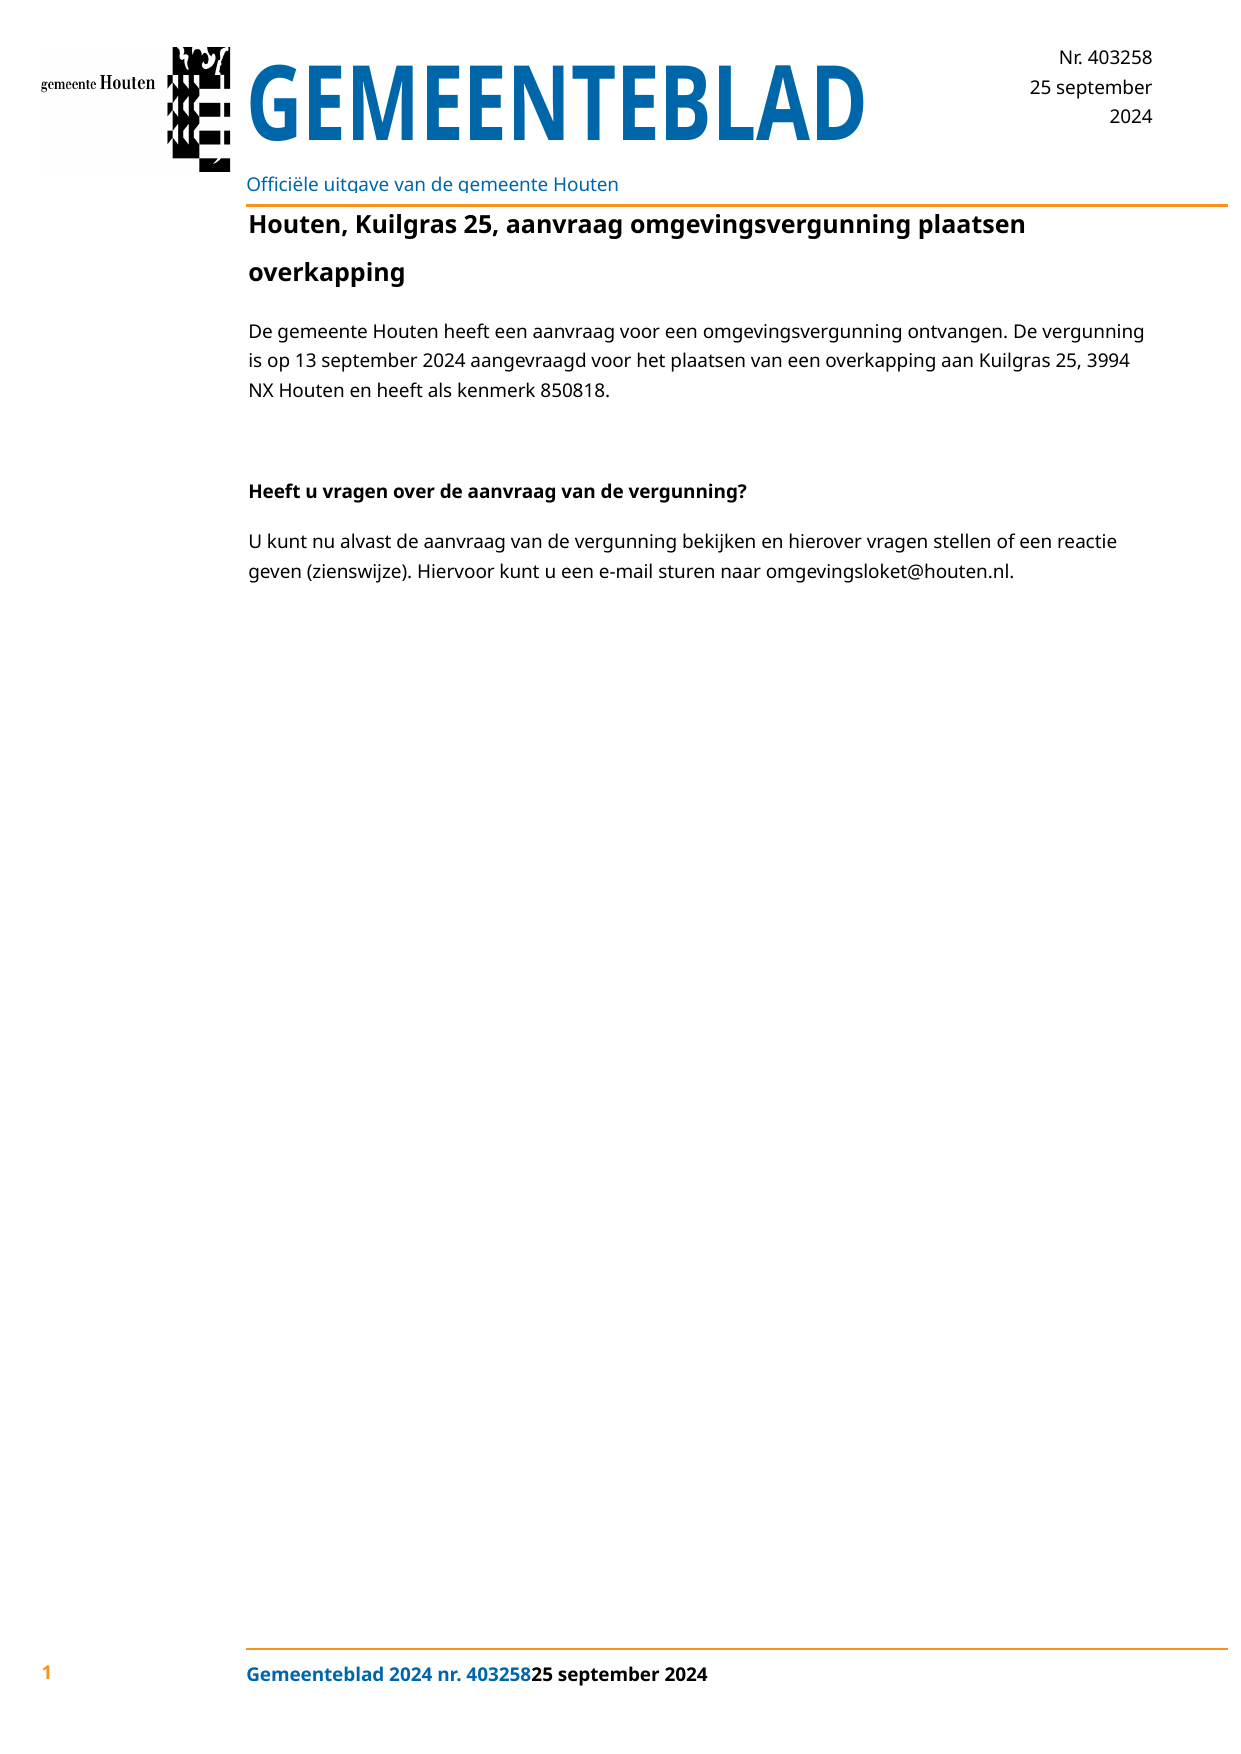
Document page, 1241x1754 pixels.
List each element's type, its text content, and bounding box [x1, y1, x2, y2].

text U kunt nu alvast de aanvraag van de vergunning bekijken en hierover vragen stellen of een reactie geven (zienswijze). Hiervoor kunt u een e-mail sturen naar omgevingsloket@houten.nl. [248, 528, 1152, 584]
picture [41, 47, 231, 172]
text Houten, Kuilgras 25, aanvraag omgevingsvergunning plaatsen overkapping [248, 207, 1152, 288]
text Heeft u vragen over de aanvraag van de vergunning? [248, 478, 1152, 504]
text De gemeente Houten heeft een aanvraag voor een omgevingsvergunning ontvangen. De vergunning is op 13 september 2024 aangevraagd voor het plaatsen van een overkapping aan Kuilgras 25, 3994 NX Houten en heeft als kenmerk 850818. [248, 318, 1152, 403]
